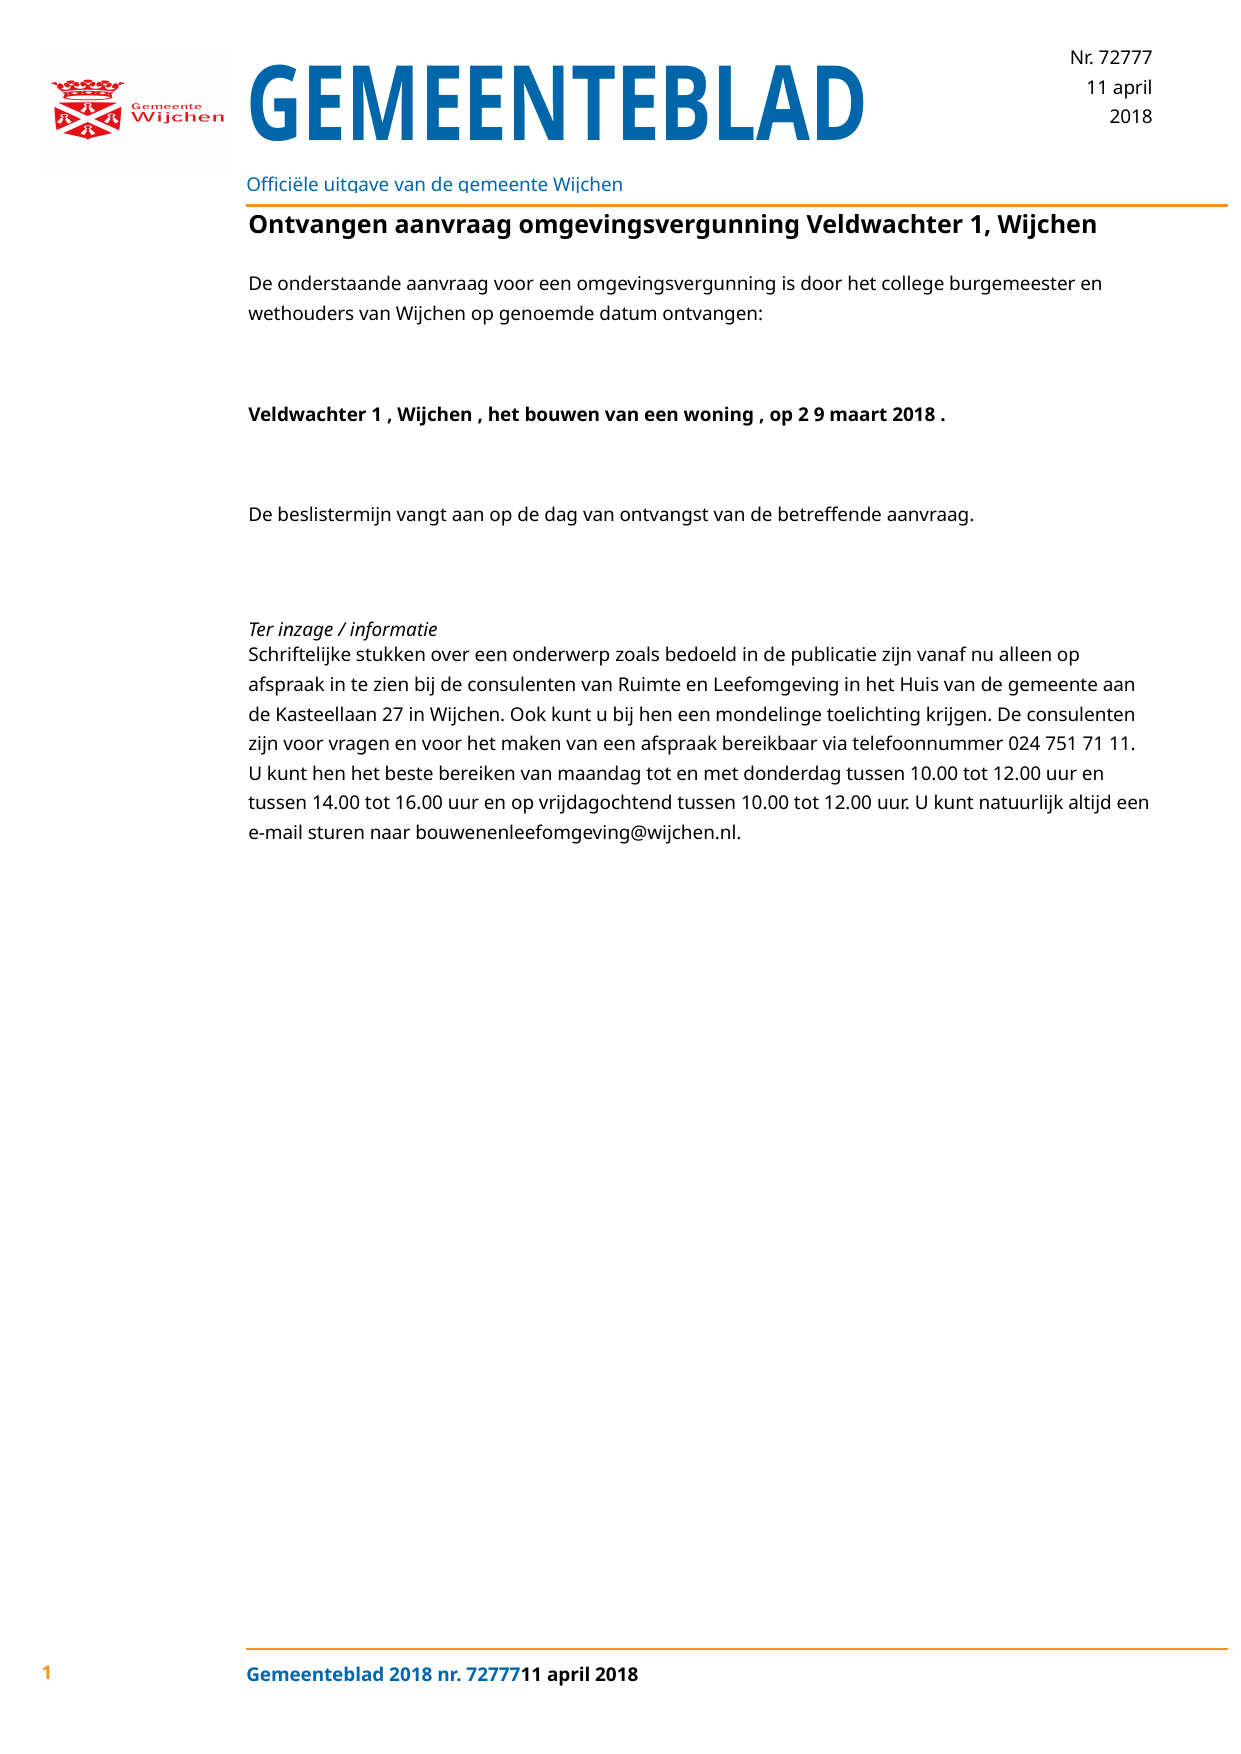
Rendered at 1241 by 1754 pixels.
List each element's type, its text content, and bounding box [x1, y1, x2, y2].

text De beslistermijn vangt aan op de dag van ontvangst van de betreffende aanvraag. [248, 502, 1152, 527]
text Schriftelijke stukken over een onderwerp zoals bedoeld in de publicatie zijn vanaf nu alleen op afspraak in te zien bij de consulenten van Ruimte en Leefomgeving in het Huis van de gemeente aan de Kasteellaan 27 in Wijchen. Ook kunt u bij hen een mondelinge toelichting krijgen. De consulenten zijn voor vragen en voor het maken van een afspraak bereikbaar via telefoonnummer 024 751 71 11. U kunt hen het beste bereiken van maandag tot en met donderdag tussen 10.00 tot 12.00 uur en tussen 14.00 tot 16.00 uur en op vrijdagochtend tussen 10.00 tot 12.00 uur. U kunt natuurlijk altijd een e-mail sturen naar bouwenenleefomgeving@wijchen.nl. [248, 642, 1152, 845]
picture [41, 47, 231, 172]
text Veldwachter 1 , Wijchen , het bouwen van een woning , op 2 9 maart 2018 . [248, 401, 1152, 426]
text Ontvangen aanvraag omgevingsvergunning Veldwachter 1, Wijchen [248, 207, 1152, 241]
text De onderstaande aanvraag voor een omgevingsvergunning is door het college burgemeester en wethouders van Wijchen op genoemde datum ontvangen: [248, 270, 1152, 326]
text Ter inzage / informatie [248, 616, 1152, 642]
